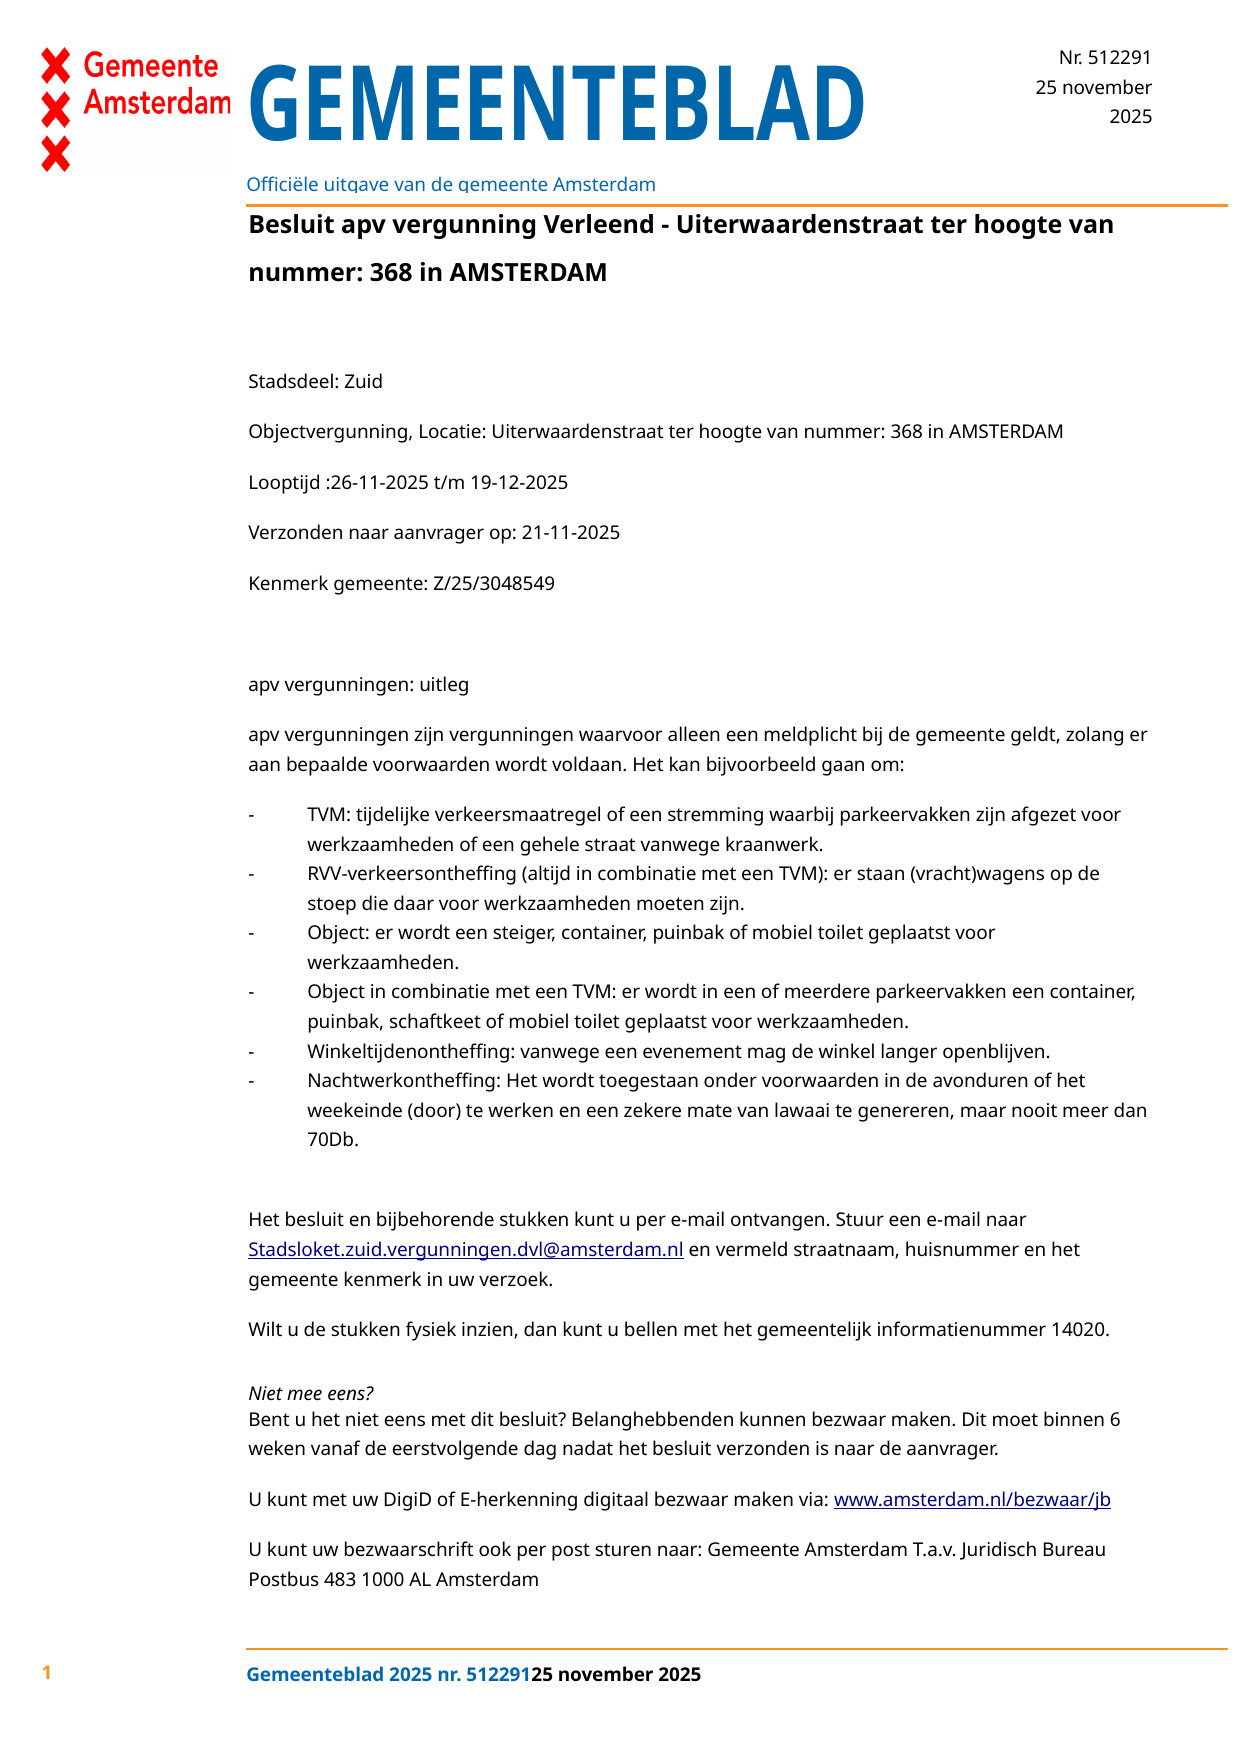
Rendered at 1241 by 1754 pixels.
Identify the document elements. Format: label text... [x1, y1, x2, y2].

text Looptijd :26-11-2025 t/m 19-12-2025 [248, 469, 1152, 495]
text Kenmerk gemeente: Z/25/3048549 [248, 570, 1152, 596]
picture [41, 47, 231, 172]
list Winkeltijdenontheffing: vanwege een evenement mag de winkel langer openblijven. [248, 1038, 1152, 1064]
text Verzonden naar aanvrager op: 21-11-2025 [248, 519, 1152, 545]
list Object in combinatie met een TVM: er wordt in een of meerdere parkeervakken een container, puinbak, schaftkeet of mobiel toilet geplaatst voor werkzaamheden. [248, 979, 1152, 1034]
text apv vergunningen zijn vergunningen waarvoor alleen een meldplicht bij de gemeente geldt, zolang er aan bepaalde voorwaarden wordt voldaan. Het kan bijvoorbeeld gaan om: [248, 721, 1152, 777]
list Object: er wordt een steiger, container, puinbak of mobiel toilet geplaatst voor werkzaamheden. [248, 919, 1152, 975]
list TVM: tijdelijke verkeersmaatregel of een stremming waarbij parkeervakken zijn afgezet voor werkzaamheden of een gehele straat vanwege kraanwerk. [248, 801, 1152, 857]
text Bent u het niet eens met dit besluit? Belanghebbenden kunnen bezwaar maken. Dit moet binnen 6 weken vanaf de eerstvolgende dag nadat het besluit verzonden is naar de aanvrager. [248, 1406, 1152, 1461]
list Nachtwerkontheffing: Het wordt toegestaan onder voorwaarden in de avonduren of het weekeinde (door) te werken en een zekere mate van lawaai te genereren, maar nooit meer dan 70Db. [248, 1067, 1152, 1152]
text apv vergunningen: uitleg [248, 671, 1152, 697]
text Het besluit en bijbehorende stukken kunt u per e-mail ontvangen. Stuur een e-mail naar Stadsloket.zuid.vergunningen.dvl@amsterdam.nl en vermeld straatnaam, huisnummer en het gemeente kenmerk in uw verzoek. [248, 1207, 1152, 1292]
text Stadsdeel: Zuid [248, 368, 1152, 394]
text Niet mee eens? [248, 1380, 1152, 1406]
text Objectvergunning, Locatie: Uiterwaardenstraat ter hoogte van nummer: 368 in AMSTERDAM [248, 419, 1152, 444]
text U kunt uw bezwaarschrift ook per post sturen naar: Gemeente Amsterdam T.a.v. Juridisch Bureau Postbus 483 1000 AL Amsterdam [248, 1536, 1152, 1592]
text U kunt met uw DigiD of E-herkenning digitaal bezwaar maken via: www.amsterdam.nl/bezwaar/jb [248, 1486, 1152, 1512]
text Wilt u de stukken fysiek inzien, dan kunt u bellen met het gemeentelijk informatienummer 14020. [248, 1316, 1152, 1342]
list RVV-verkeersontheffing (altijd in combinatie met een TVM): er staan (vracht)wagens op de stoep die daar voor werkzaamheden moeten zijn. [248, 860, 1152, 916]
text Besluit apv vergunning Verleend - Uiterwaardenstraat ter hoogte van nummer: 368 in AMSTERDAM [248, 207, 1152, 288]
